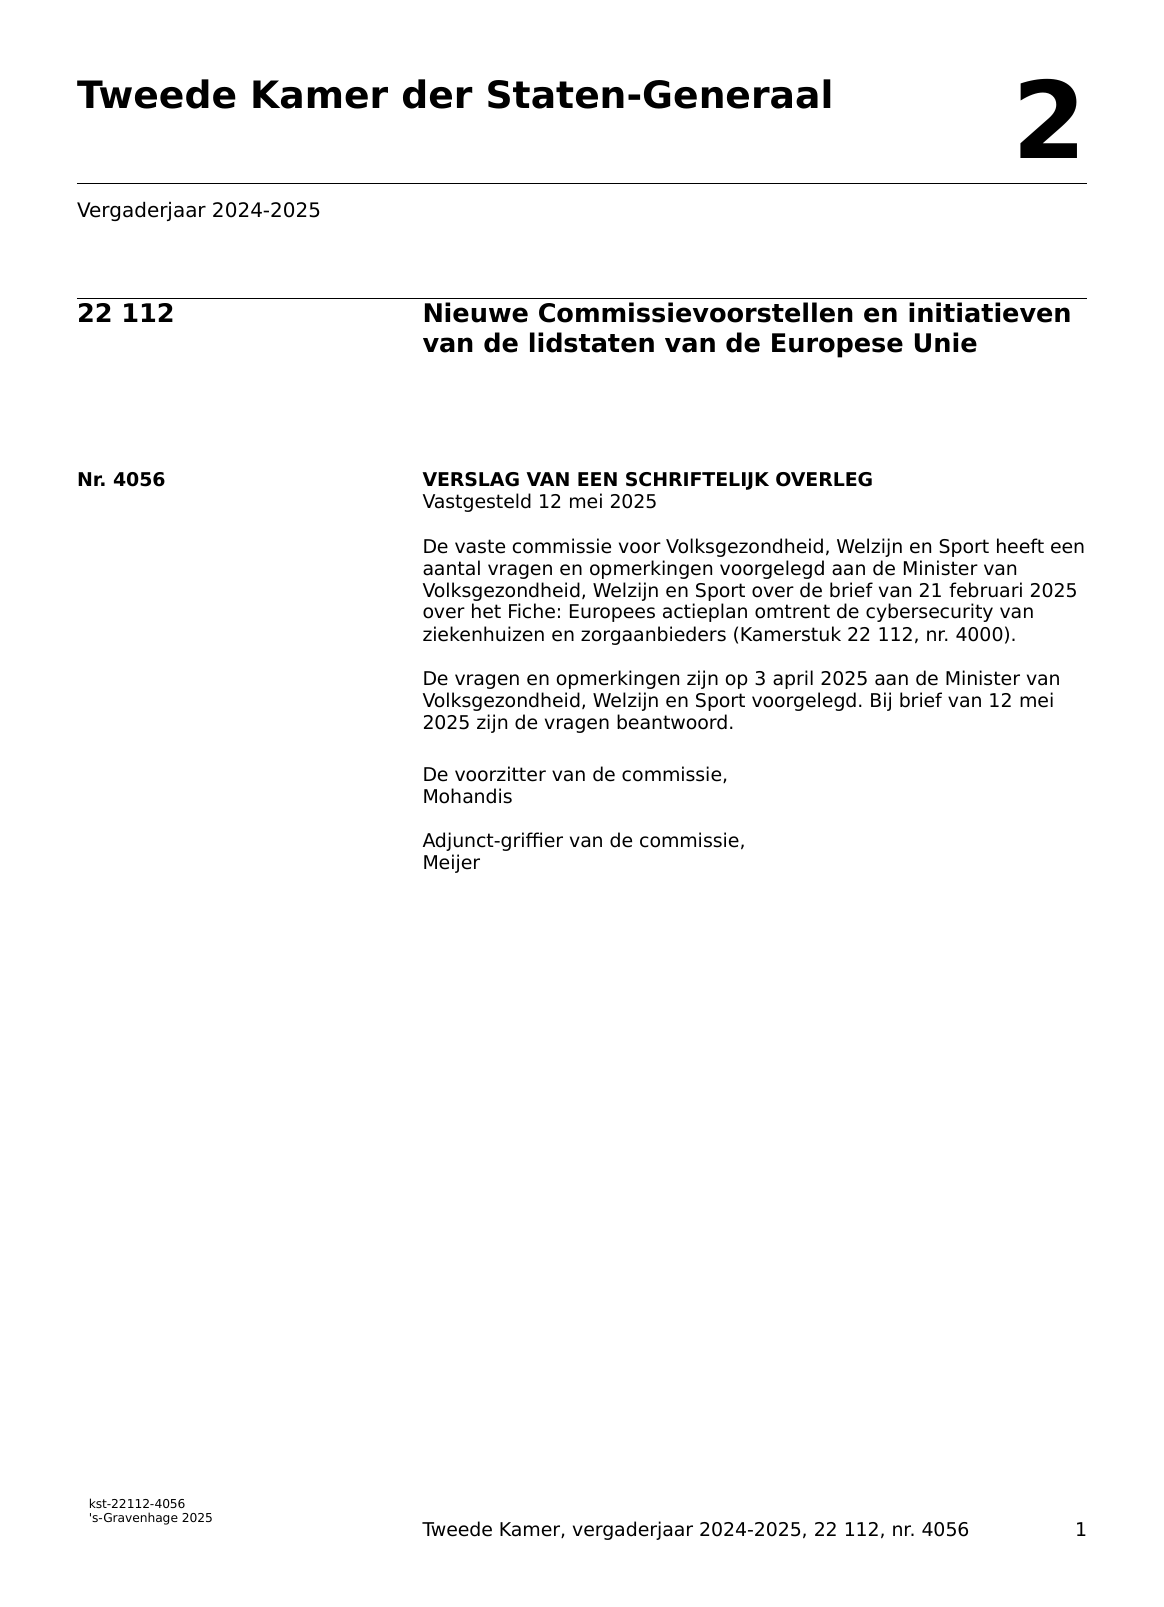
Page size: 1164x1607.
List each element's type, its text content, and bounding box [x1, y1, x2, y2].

subtitle 22 112 Nieuwe Commissievoorstellen en initiatieven van de lidstaten van de Europese Unie [77, 299, 1087, 358]
subtitle Nr. 4056 VERSLAG VAN EEN SCHRIFTELIJK OVERLEG [77, 469, 1087, 491]
table_cell Vergaderjaar 2024-2025 [77, 184, 1087, 298]
text 's-Gravenhage 2025 [88, 1511, 323, 1525]
text Vastgesteld 12 mei 2025 [422, 491, 1087, 513]
text De vaste commissie voor Volksgezondheid, Welzijn en Sport heeft een aantal vragen en opmerkingen voorgelegd aan de Minister van Volksgezondheid, Welzijn en Sport over de brief van 21 februari 2025 over het Fiche: Europees actieplan omtrent de cybersecurity van ziekenhuizen en zorgaanbieders (Kamerstuk 22 112, nr. 4000). [422, 536, 1087, 645]
table_header 2 [886, 59, 1087, 183]
text De vragen en opmerkingen zijn op 3 april 2025 aan de Minister van Volksgezondheid, Welzijn en Sport voorgelegd. Bij brief van 12 mei 2025 zijn de vragen beantwoord. [422, 668, 1087, 733]
table_header Tweede Kamer der Staten-Generaal [77, 59, 886, 183]
text kst-22112-4056 [88, 1497, 323, 1511]
text Adjunct-griffier van de commissie, Meijer [422, 830, 1087, 874]
text De voorzitter van de commissie, Mohandis [422, 763, 1087, 807]
